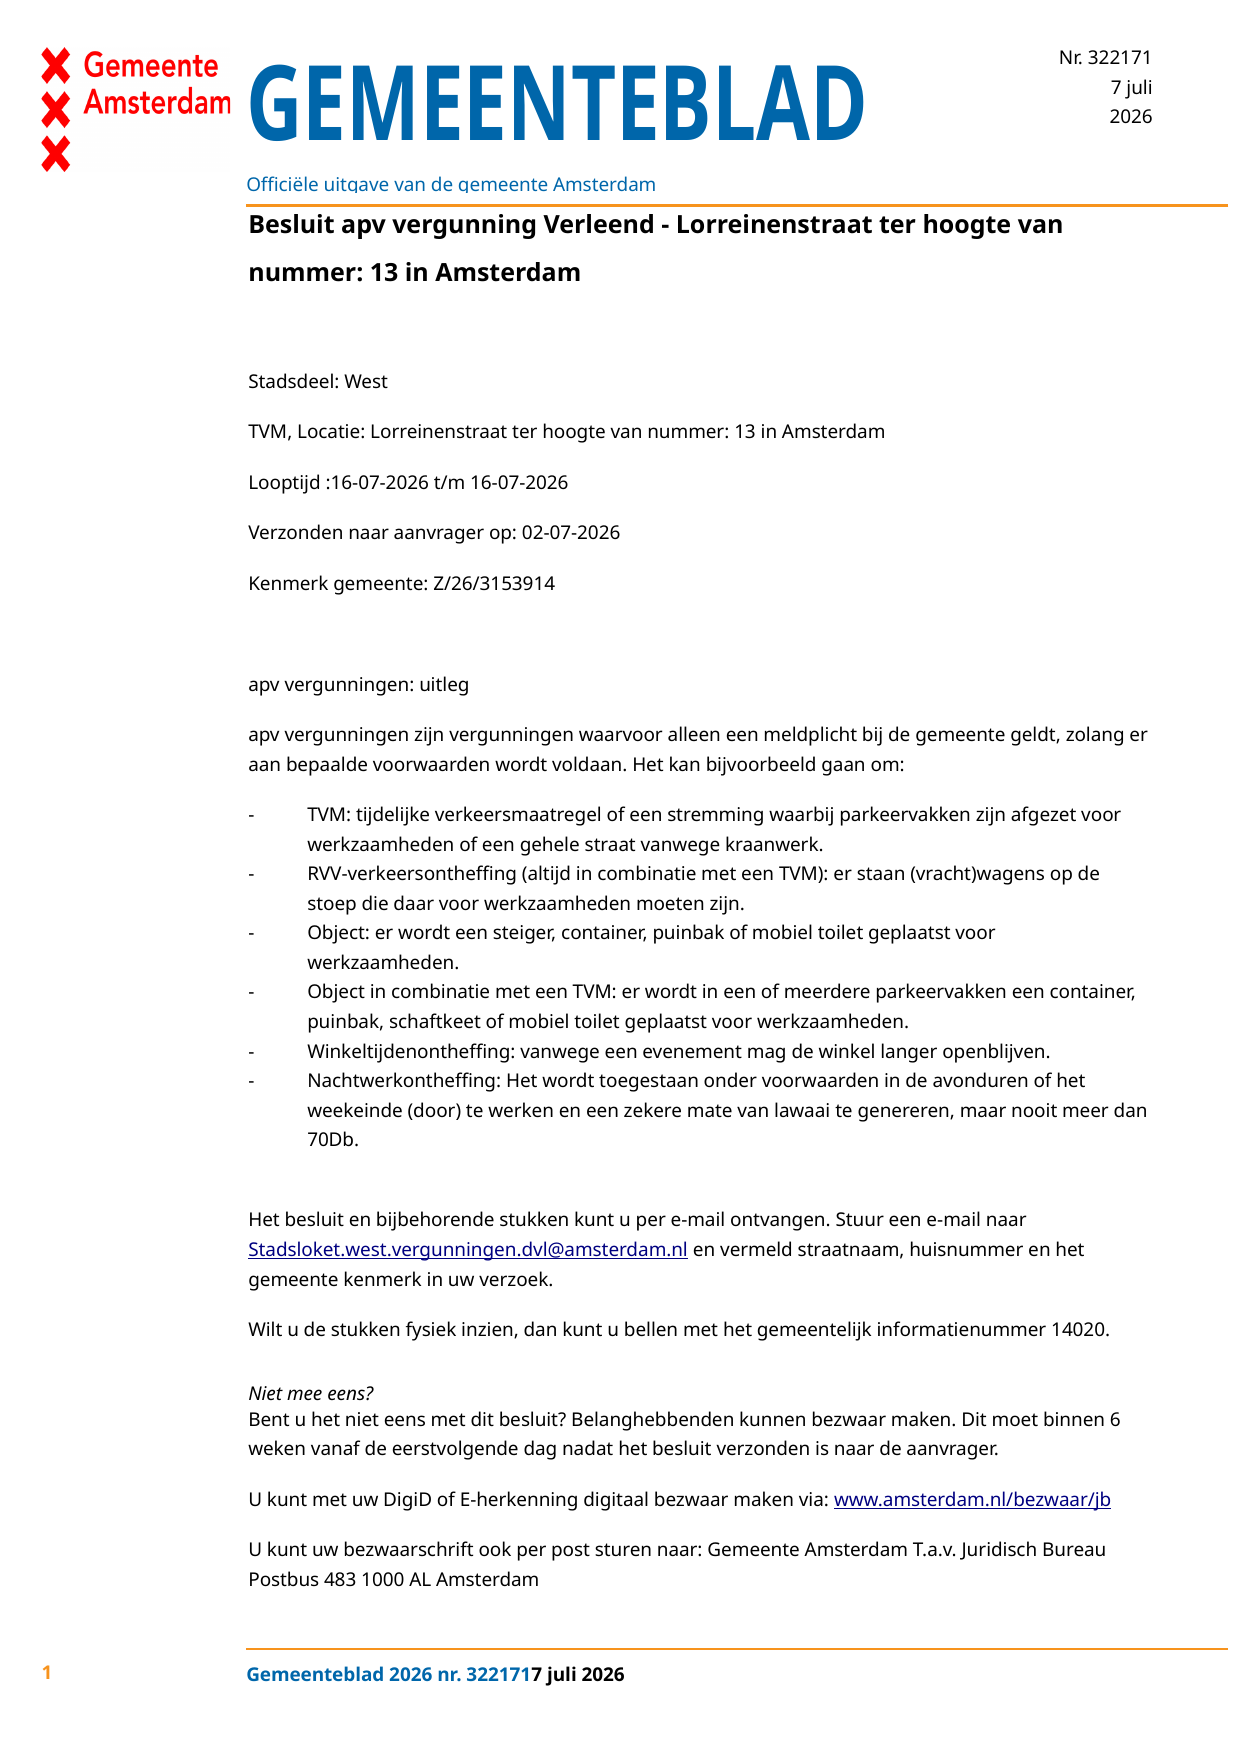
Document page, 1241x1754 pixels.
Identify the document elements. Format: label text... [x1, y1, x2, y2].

list Nachtwerkontheffing: Het wordt toegestaan onder voorwaarden in de avonduren of het weekeinde (door) te werken en een zekere mate van lawaai te genereren, maar nooit meer dan 70Db. [248, 1067, 1152, 1152]
text apv vergunningen: uitleg [248, 671, 1152, 697]
text Wilt u de stukken fysiek inzien, dan kunt u bellen met het gemeentelijk informatienummer 14020. [248, 1316, 1152, 1342]
text TVM, Locatie: Lorreinenstraat ter hoogte van nummer: 13 in Amsterdam [248, 419, 1152, 444]
text U kunt met uw DigiD of E-herkenning digitaal bezwaar maken via: www.amsterdam.nl/bezwaar/jb [248, 1486, 1152, 1512]
picture [41, 47, 231, 172]
text Kenmerk gemeente: Z/26/3153914 [248, 570, 1152, 596]
list Winkeltijdenontheffing: vanwege een evenement mag de winkel langer openblijven. [248, 1038, 1152, 1064]
text U kunt uw bezwaarschrift ook per post sturen naar: Gemeente Amsterdam T.a.v. Juridisch Bureau Postbus 483 1000 AL Amsterdam [248, 1536, 1152, 1592]
list RVV-verkeersontheffing (altijd in combinatie met een TVM): er staan (vracht)wagens op de stoep die daar voor werkzaamheden moeten zijn. [248, 860, 1152, 916]
text Bent u het niet eens met dit besluit? Belanghebbenden kunnen bezwaar maken. Dit moet binnen 6 weken vanaf de eerstvolgende dag nadat het besluit verzonden is naar de aanvrager. [248, 1406, 1152, 1461]
text Besluit apv vergunning Verleend - Lorreinenstraat ter hoogte van nummer: 13 in Amsterdam [248, 207, 1152, 288]
list Object in combinatie met een TVM: er wordt in een of meerdere parkeervakken een container, puinbak, schaftkeet of mobiel toilet geplaatst voor werkzaamheden. [248, 979, 1152, 1034]
list TVM: tijdelijke verkeersmaatregel of een stremming waarbij parkeervakken zijn afgezet voor werkzaamheden of een gehele straat vanwege kraanwerk. [248, 801, 1152, 857]
text Niet mee eens? [248, 1380, 1152, 1406]
text Stadsdeel: West [248, 368, 1152, 394]
text Het besluit en bijbehorende stukken kunt u per e-mail ontvangen. Stuur een e-mail naar Stadsloket.west.vergunningen.dvl@amsterdam.nl en vermeld straatnaam, huisnummer en het gemeente kenmerk in uw verzoek. [248, 1207, 1152, 1292]
text Verzonden naar aanvrager op: 02-07-2026 [248, 519, 1152, 545]
list Object: er wordt een steiger, container, puinbak of mobiel toilet geplaatst voor werkzaamheden. [248, 919, 1152, 975]
text Looptijd :16-07-2026 t/m 16-07-2026 [248, 469, 1152, 495]
text apv vergunningen zijn vergunningen waarvoor alleen een meldplicht bij de gemeente geldt, zolang er aan bepaalde voorwaarden wordt voldaan. Het kan bijvoorbeeld gaan om: [248, 721, 1152, 777]
